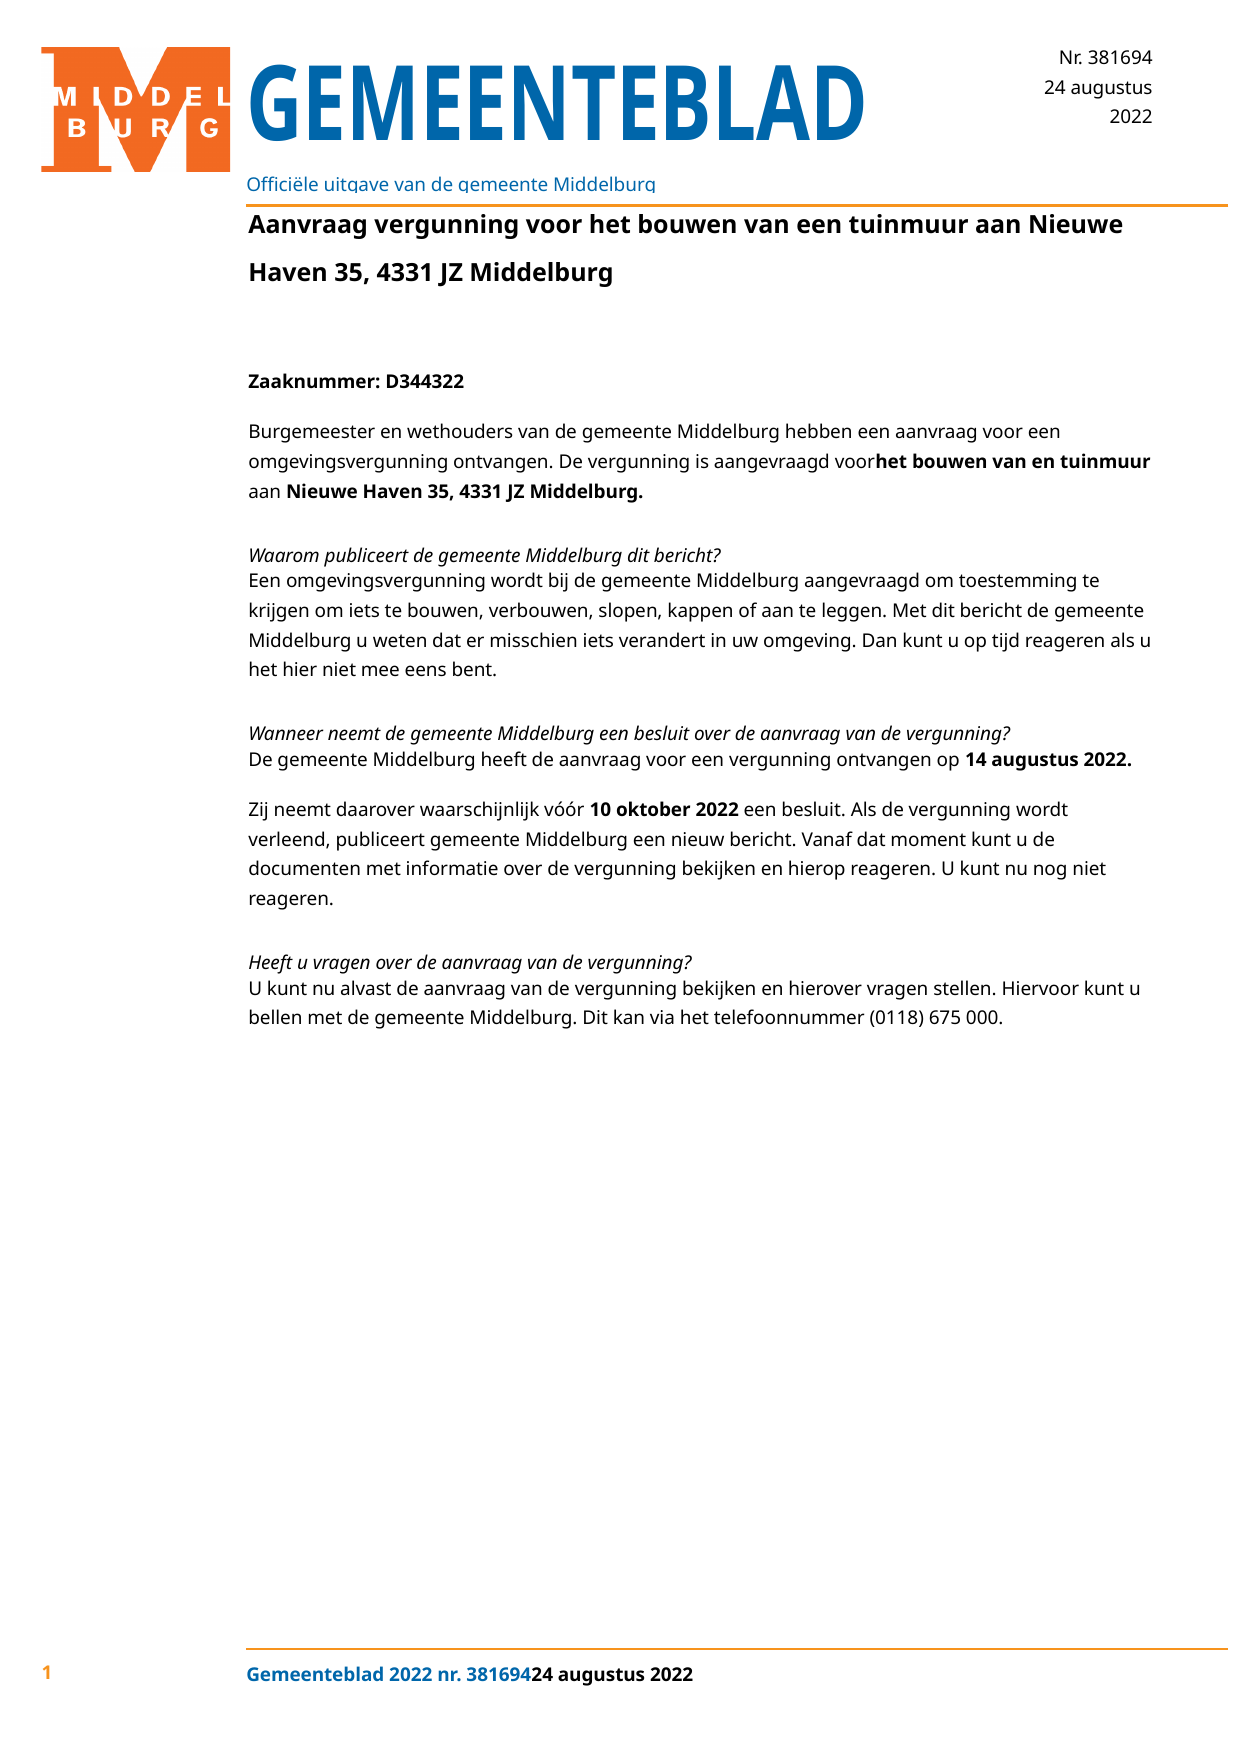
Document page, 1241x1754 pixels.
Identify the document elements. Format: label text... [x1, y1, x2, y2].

text U kunt nu alvast de aanvraag van de vergunning bekijken en hierover vragen stellen. Hiervoor kunt u bellen met de gemeente Middelburg. Dit kan via het telefoonnummer (0118) 675 000. [248, 975, 1152, 1030]
text Heeft u vragen over de aanvraag van de vergunning? [248, 949, 1152, 975]
text Waarom publiceert de gemeente Middelburg dit bericht? [248, 542, 1152, 568]
text Burgemeester en wethouders van de gemeente Middelburg hebben een aanvraag voor een omgevingsvergunning ontvangen. De vergunning is aangevraagd voorhet bouwen van en tuinmuur aan Nieuwe Haven 35, 4331 JZ Middelburg. [248, 419, 1152, 504]
text Wanneer neemt de gemeente Middelburg een besluit over de aanvraag van de vergunning? [248, 720, 1152, 746]
text Aanvraag vergunning voor het bouwen van een tuinmuur aan Nieuwe Haven 35, 4331 JZ Middelburg [248, 207, 1152, 288]
text Zij neemt daarover waarschijnlijk vóór 10 oktober 2022 een besluit. Als de vergunning wordt verleend, publiceert gemeente Middelburg een nieuw bericht. Vanaf dat moment kunt u de documenten met informatie over de vergunning bekijken en hierop reageren. U kunt nu nog niet reageren. [248, 796, 1152, 911]
text De gemeente Middelburg heeft de aanvraag voor een vergunning ontvangen op 14 augustus 2022. [248, 746, 1152, 772]
text Zaaknummer: D344322 [248, 368, 1152, 394]
text Een omgevingsvergunning wordt bij de gemeente Middelburg aangevraagd om toestemming te krijgen om iets te bouwen, verbouwen, slopen, kappen of aan te leggen. Met dit bericht de gemeente Middelburg u weten dat er misschien iets verandert in uw omgeving. Dan kunt u op tijd reageren als u het hier niet mee eens bent. [248, 568, 1152, 682]
picture [41, 47, 231, 172]
